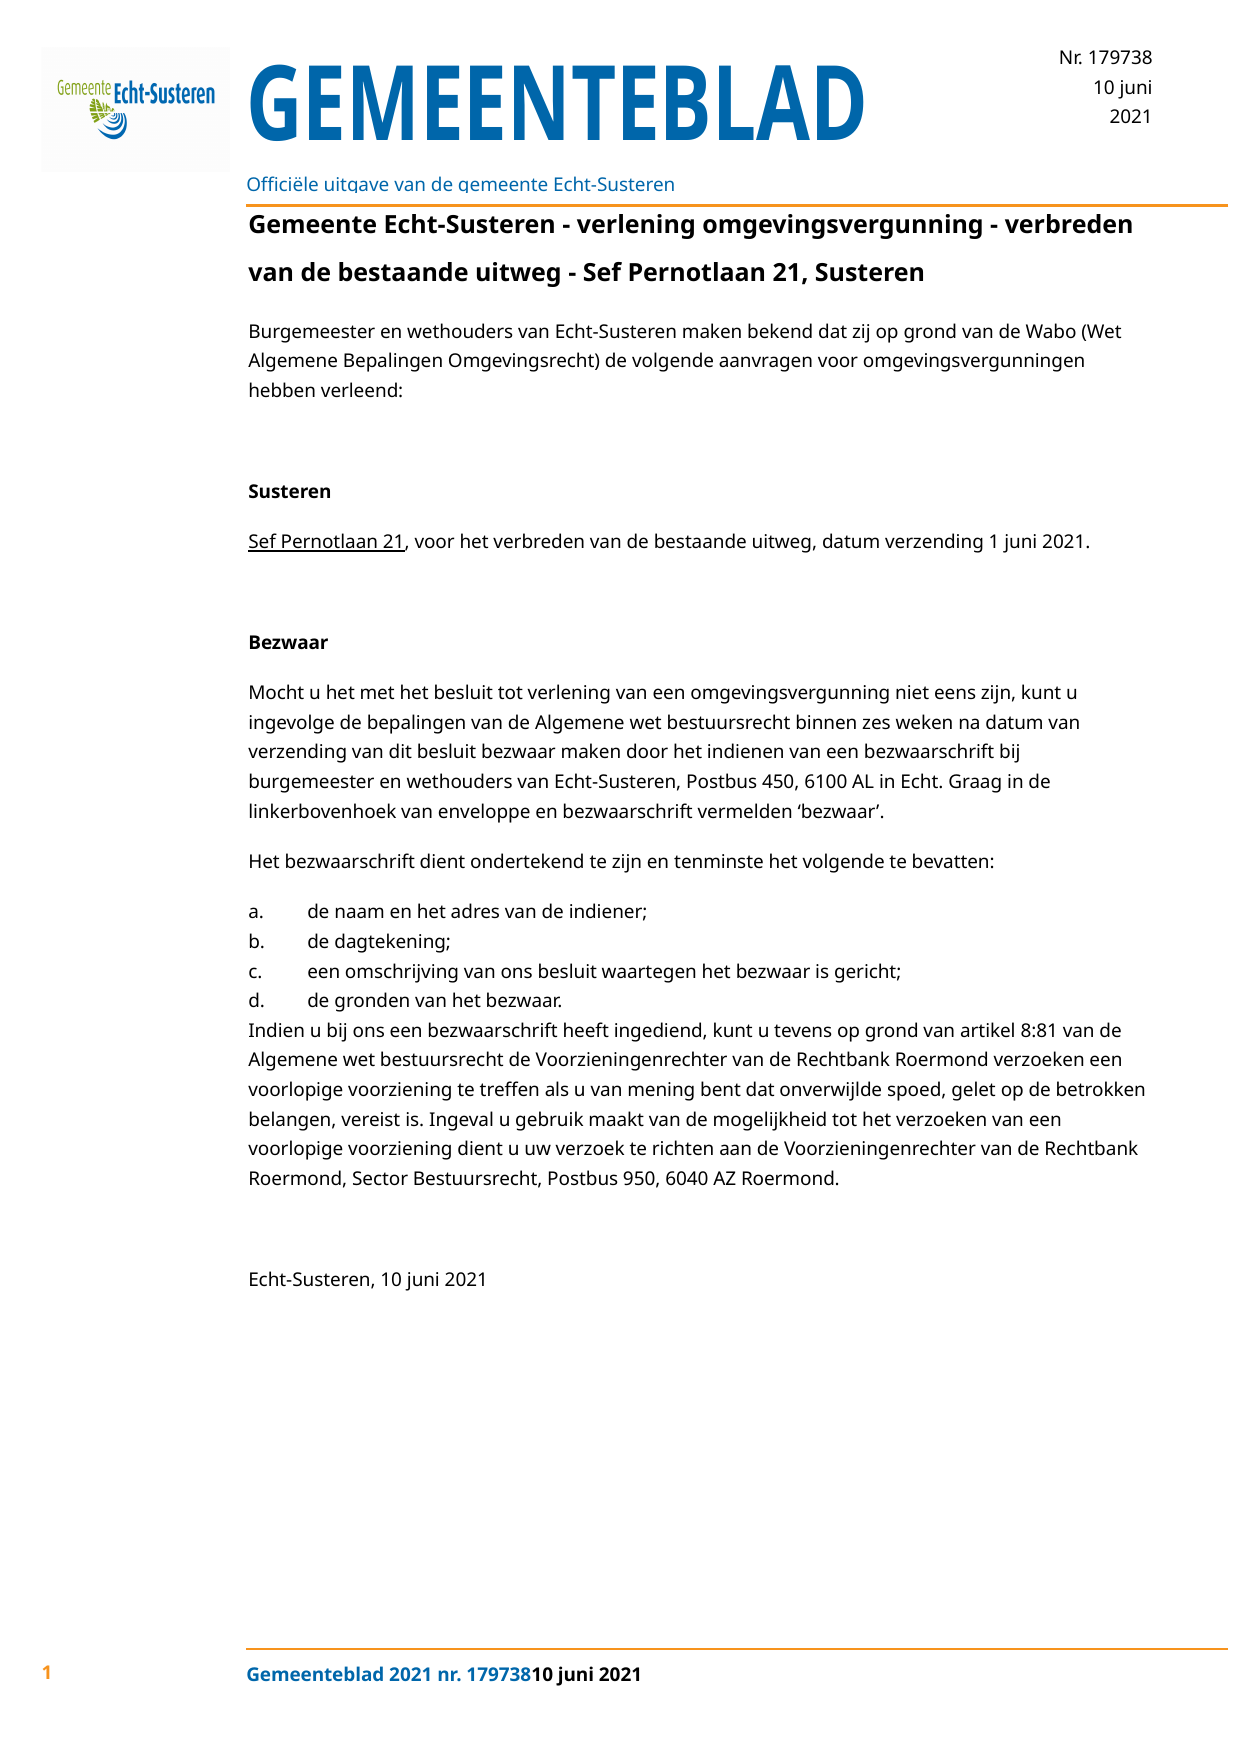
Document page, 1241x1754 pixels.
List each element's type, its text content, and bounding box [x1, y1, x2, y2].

text Susteren [248, 478, 1152, 504]
list de gronden van het bezwaar. [248, 987, 1152, 1013]
list een omschrijving van ons besluit waartegen het bezwaar is gericht; [248, 958, 1152, 984]
text Gemeente Echt-Susteren - verlening omgevingsvergunning - verbreden van de bestaande uitweg - Sef Pernotlaan 21, Susteren [248, 207, 1152, 288]
text Burgemeester en wethouders van Echt-Susteren maken bekend dat zij op grond van de Wabo (Wet Algemene Bepalingen Omgevingsrecht) de volgende aanvragen voor omgevingsvergunningen hebben verleend: [248, 318, 1152, 403]
list de dagtekening; [248, 928, 1152, 954]
text Echt-Susteren, 10 juni 2021 [248, 1266, 1152, 1292]
text Indien u bij ons een bezwaarschrift heeft ingediend, kunt u tevens op grond van artikel 8:81 van de Algemene wet bestuursrecht de Voorzieningenrechter van de Rechtbank Roermond verzoeken een voorlopige voorziening te treffen als u van mening bent dat onverwijlde spoed, gelet op de betrokken belangen, vereist is. Ingeval u gebruik maakt van de mogelijkheid tot het verzoeken van een voorlopige voorziening dient u uw verzoek te richten aan de Voorzieningenrechter van de Rechtbank Roermond, Sector Bestuursrecht, Postbus 950, 6040 AZ Roermond. [248, 1017, 1152, 1191]
picture [41, 47, 231, 172]
list de naam en het adres van de indiener; [248, 899, 1152, 924]
text Het bezwaarschrift dient ondertekend te zijn en tenminste het volgende te bevatten: [248, 848, 1152, 874]
text Bezwaar [248, 629, 1152, 655]
text Sef Pernotlaan 21, voor het verbreden van de bestaande uitweg, datum verzending 1 juni 2021. [248, 528, 1152, 554]
text Mocht u het met het besluit tot verlening van een omgevingsvergunning niet eens zijn, kunt u ingevolge de bepalingen van de Algemene wet bestuursrecht binnen zes weken na datum van verzending van dit besluit bezwaar maken door het indienen van een bezwaarschrift bij burgemeester en wethouders van Echt-Susteren, Postbus 450, 6100 AL in Echt. Graag in de linkerbovenhoek van enveloppe en bezwaarschrift vermelden ‘bezwaar’. [248, 679, 1152, 824]
